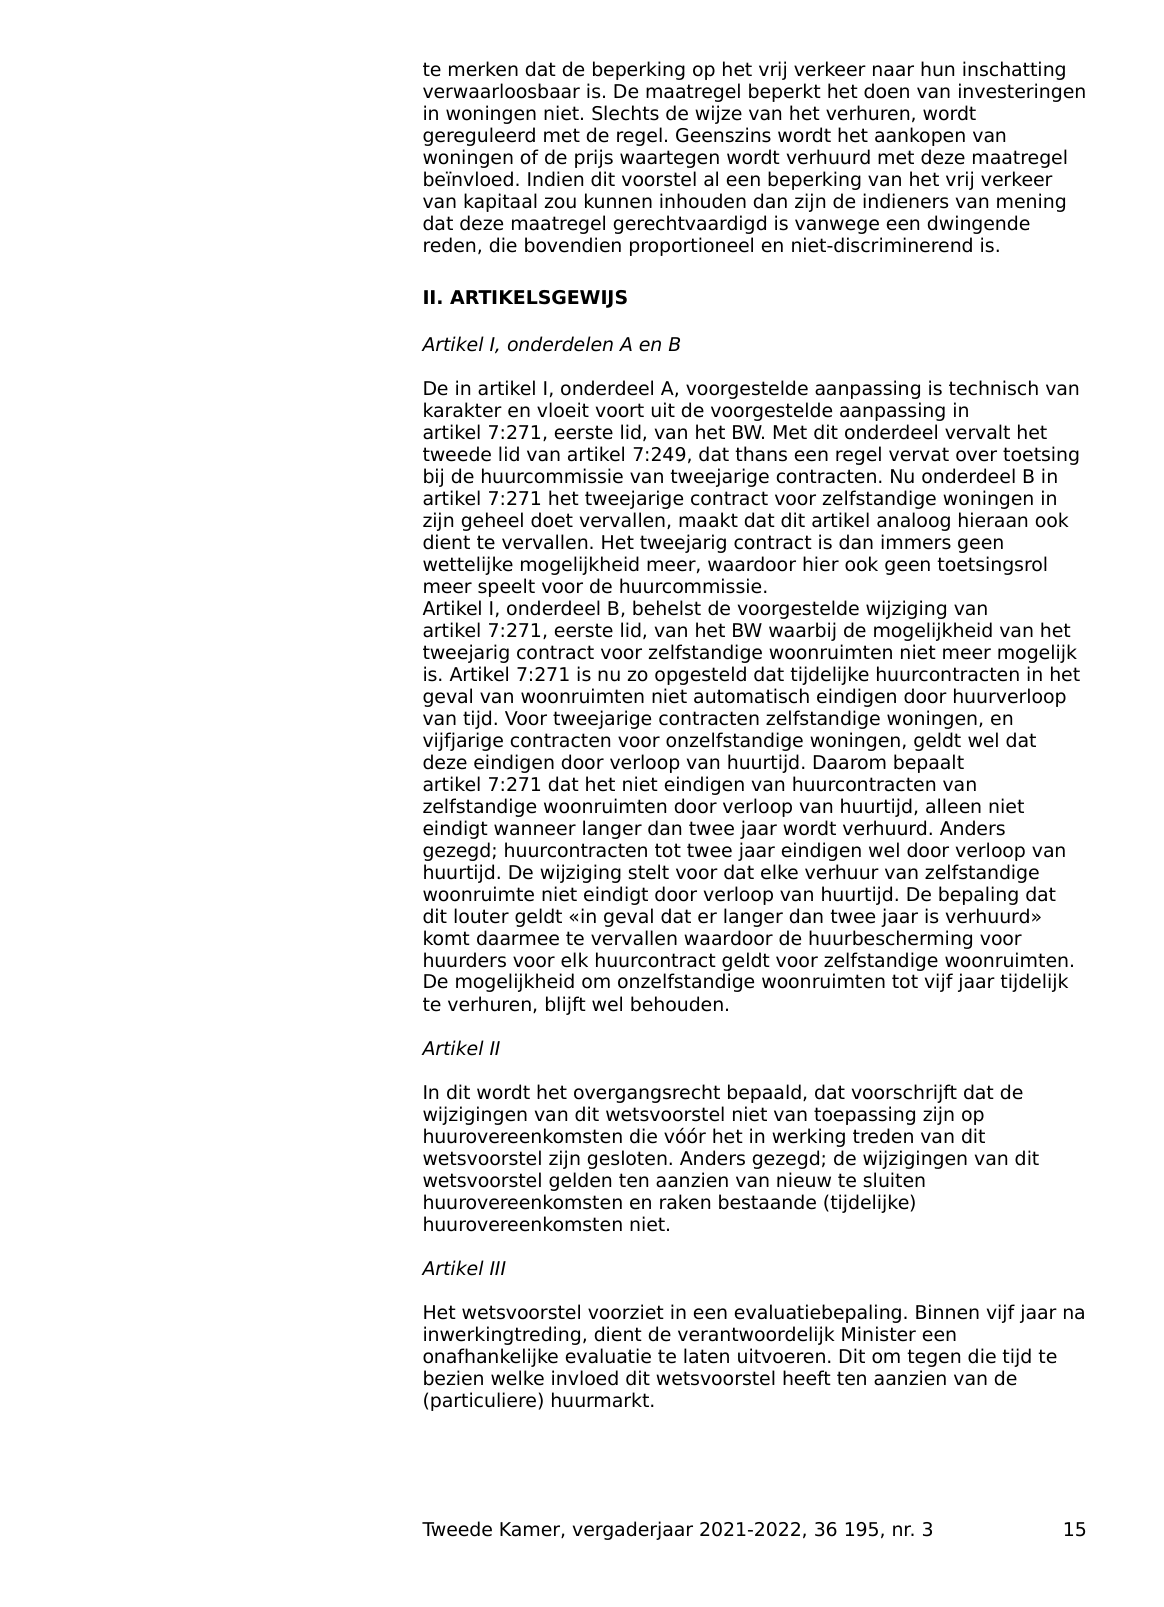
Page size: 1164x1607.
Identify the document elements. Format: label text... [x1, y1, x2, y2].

subtitle Artikel II [422, 1038, 1087, 1059]
text te merken dat de beperking op het vrij verkeer naar hun inschatting verwaarloosbaar is. De maatregel beperkt het doen van investeringen in woningen niet. Slechts de wijze van het verhuren, wordt gereguleerd met de regel. Geenszins wordt het aankopen van woningen of de prijs waartegen wordt verhuurd met deze maatregel beïnvloed. Indien dit voorstel al een beperking van het vrij verkeer van kapitaal zou kunnen inhouden dan zijn de indieners van mening dat deze maatregel gerechtvaardigd is vanwege een dwingende reden, die bovendien proportioneel en niet-discriminerend is. [422, 59, 1087, 257]
text In dit wordt het overgangsrecht bepaald, dat voorschrijft dat de wijzigingen van dit wetsvoorstel niet van toepassing zijn op huurovereenkomsten die vóór het in werking treden van dit wetsvoorstel zijn gesloten. Anders gezegd; de wijzigingen van dit wetsvoorstel gelden ten aanzien van nieuw te sluiten huurovereenkomsten en raken bestaande (tijdelijke) huurovereenkomsten niet. [422, 1082, 1087, 1236]
text De in artikel I, onderdeel A, voorgestelde aanpassing is technisch van karakter en vloeit voort uit de voorgestelde aanpassing in artikel 7:271, eerste lid, van het BW. Met dit onderdeel vervalt het tweede lid van artikel 7:249, dat thans een regel vervat over toetsing bij de huurcommissie van tweejarige contracten. Nu onderdeel B in artikel 7:271 het tweejarige contract voor zelfstandige woningen in zijn geheel doet vervallen, maakt dat dit artikel analoog hieraan ook dient te vervallen. Het tweejarig contract is dan immers geen wettelijke mogelijkheid meer, waardoor hier ook geen toetsingsrol meer speelt voor de huurcommissie. [422, 378, 1087, 598]
subtitle II. ARTIKELSGEWIJS [422, 287, 1087, 309]
subtitle Artikel III [422, 1258, 1087, 1280]
text Artikel I, onderdeel B, behelst de voorgestelde wijziging van artikel 7:271, eerste lid, van het BW waarbij de mogelijkheid van het tweejarig contract voor zelfstandige woonruimten niet meer mogelijk is. Artikel 7:271 is nu zo opgesteld dat tijdelijke huurcontracten in het geval van woonruimten niet automatisch eindigen door huurverloop van tijd. Voor tweejarige contracten zelfstandige woningen, en vijfjarige contracten voor onzelfstandige woningen, geldt wel dat deze eindigen door verloop van huurtijd. Daarom bepaalt artikel 7:271 dat het niet eindigen van huurcontracten van zelfstandige woonruimten door verloop van huurtijd, alleen niet eindigt wanneer langer dan twee jaar wordt verhuurd. Anders gezegd; huurcontracten tot twee jaar eindigen wel door verloop van huurtijd. De wijziging stelt voor dat elke verhuur van zelfstandige woonruimte niet eindigt door verloop van huurtijd. De bepaling dat dit louter geldt «in geval dat er langer dan twee jaar is verhuurd» komt daarmee te vervallen waardoor de huurbescherming voor huurders voor elk huurcontract geldt voor zelfstandige woonruimten. De mogelijkheid om onzelfstandige woonruimten tot vijf jaar tijdelijk te verhuren, blijft wel behouden. [422, 598, 1087, 1015]
text Het wetsvoorstel voorziet in een evaluatiebepaling. Binnen vijf jaar na inwerkingtreding, dient de verantwoordelijk Minister een onafhankelijke evaluatie te laten uitvoeren. Dit om tegen die tijd te bezien welke invloed dit wetsvoorstel heeft ten aanzien van de (particuliere) huurmarkt. [422, 1302, 1087, 1412]
subtitle Artikel I, onderdelen A en B [422, 334, 1087, 356]
